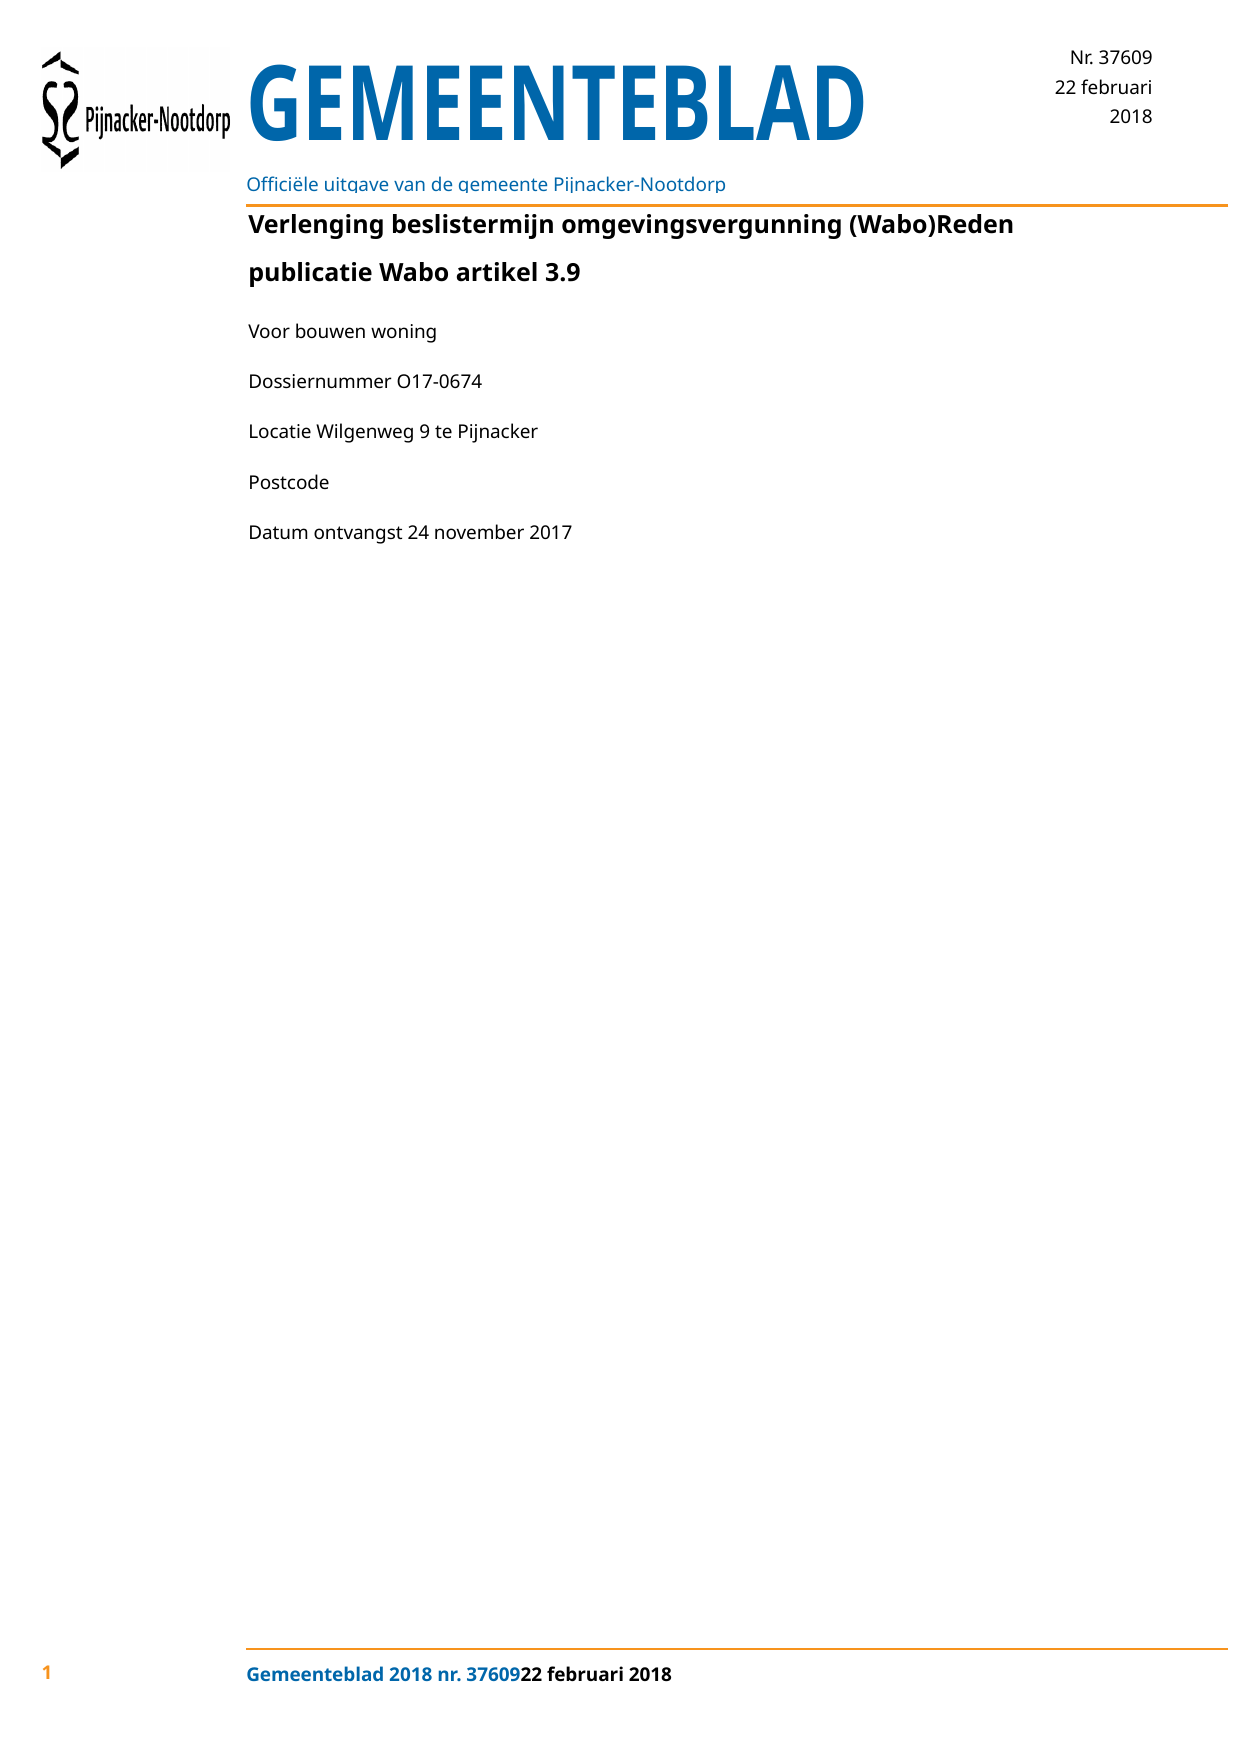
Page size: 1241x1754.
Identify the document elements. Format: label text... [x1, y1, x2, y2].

text Locatie Wilgenweg 9 te Pijnacker [248, 419, 1152, 444]
text Voor bouwen woning [248, 318, 1152, 344]
text Dossiernummer O17-0674 [248, 368, 1152, 394]
text Postcode [248, 469, 1152, 495]
picture [41, 47, 231, 172]
text Datum ontvangst 24 november 2017 [248, 519, 1152, 545]
text Verlenging beslistermijn omgevingsvergunning (Wabo)Reden publicatie Wabo artikel 3.9 [248, 207, 1152, 288]
